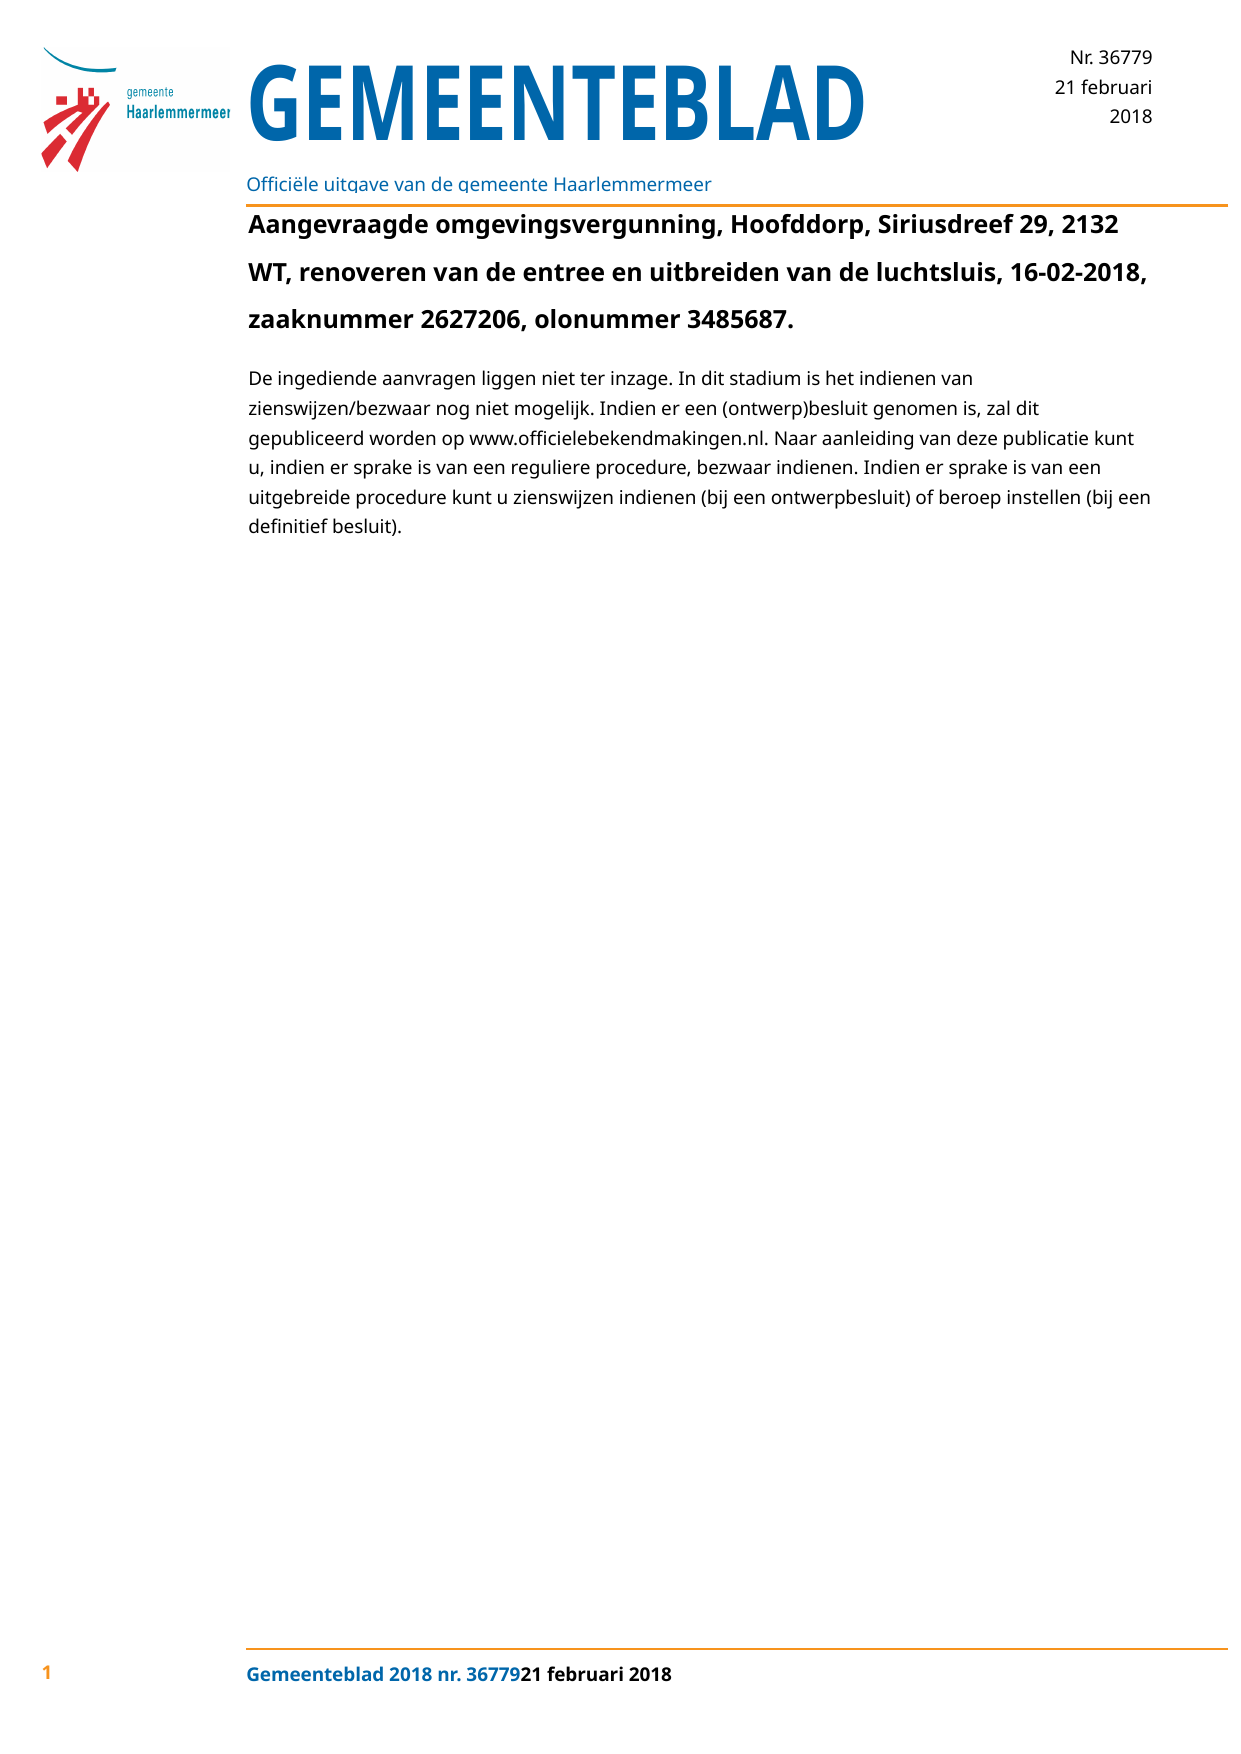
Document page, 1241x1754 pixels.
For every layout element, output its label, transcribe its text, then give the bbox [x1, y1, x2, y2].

picture [41, 47, 231, 172]
text Aangevraagde omgevingsvergunning, Hoofddorp, Siriusdreef 29, 2132 WT, renoveren van de entree en uitbreiden van de luchtsluis, 16-02-2018, zaaknummer 2627206, olonummer 3485687. [248, 207, 1152, 336]
text De ingediende aanvragen liggen niet ter inzage. In dit stadium is het indienen van zienswijzen/bezwaar nog niet mogelijk. Indien er een (ontwerp)besluit genomen is, zal dit gepubliceerd worden op www.officielebekendmakingen.nl. Naar aanleiding van deze publicatie kunt u, indien er sprake is van een reguliere procedure, bezwaar indienen. Indien er sprake is van een uitgebreide procedure kunt u zienswijzen indienen (bij een ontwerpbesluit) of beroep instellen (bij een definitief besluit). [248, 366, 1152, 539]
